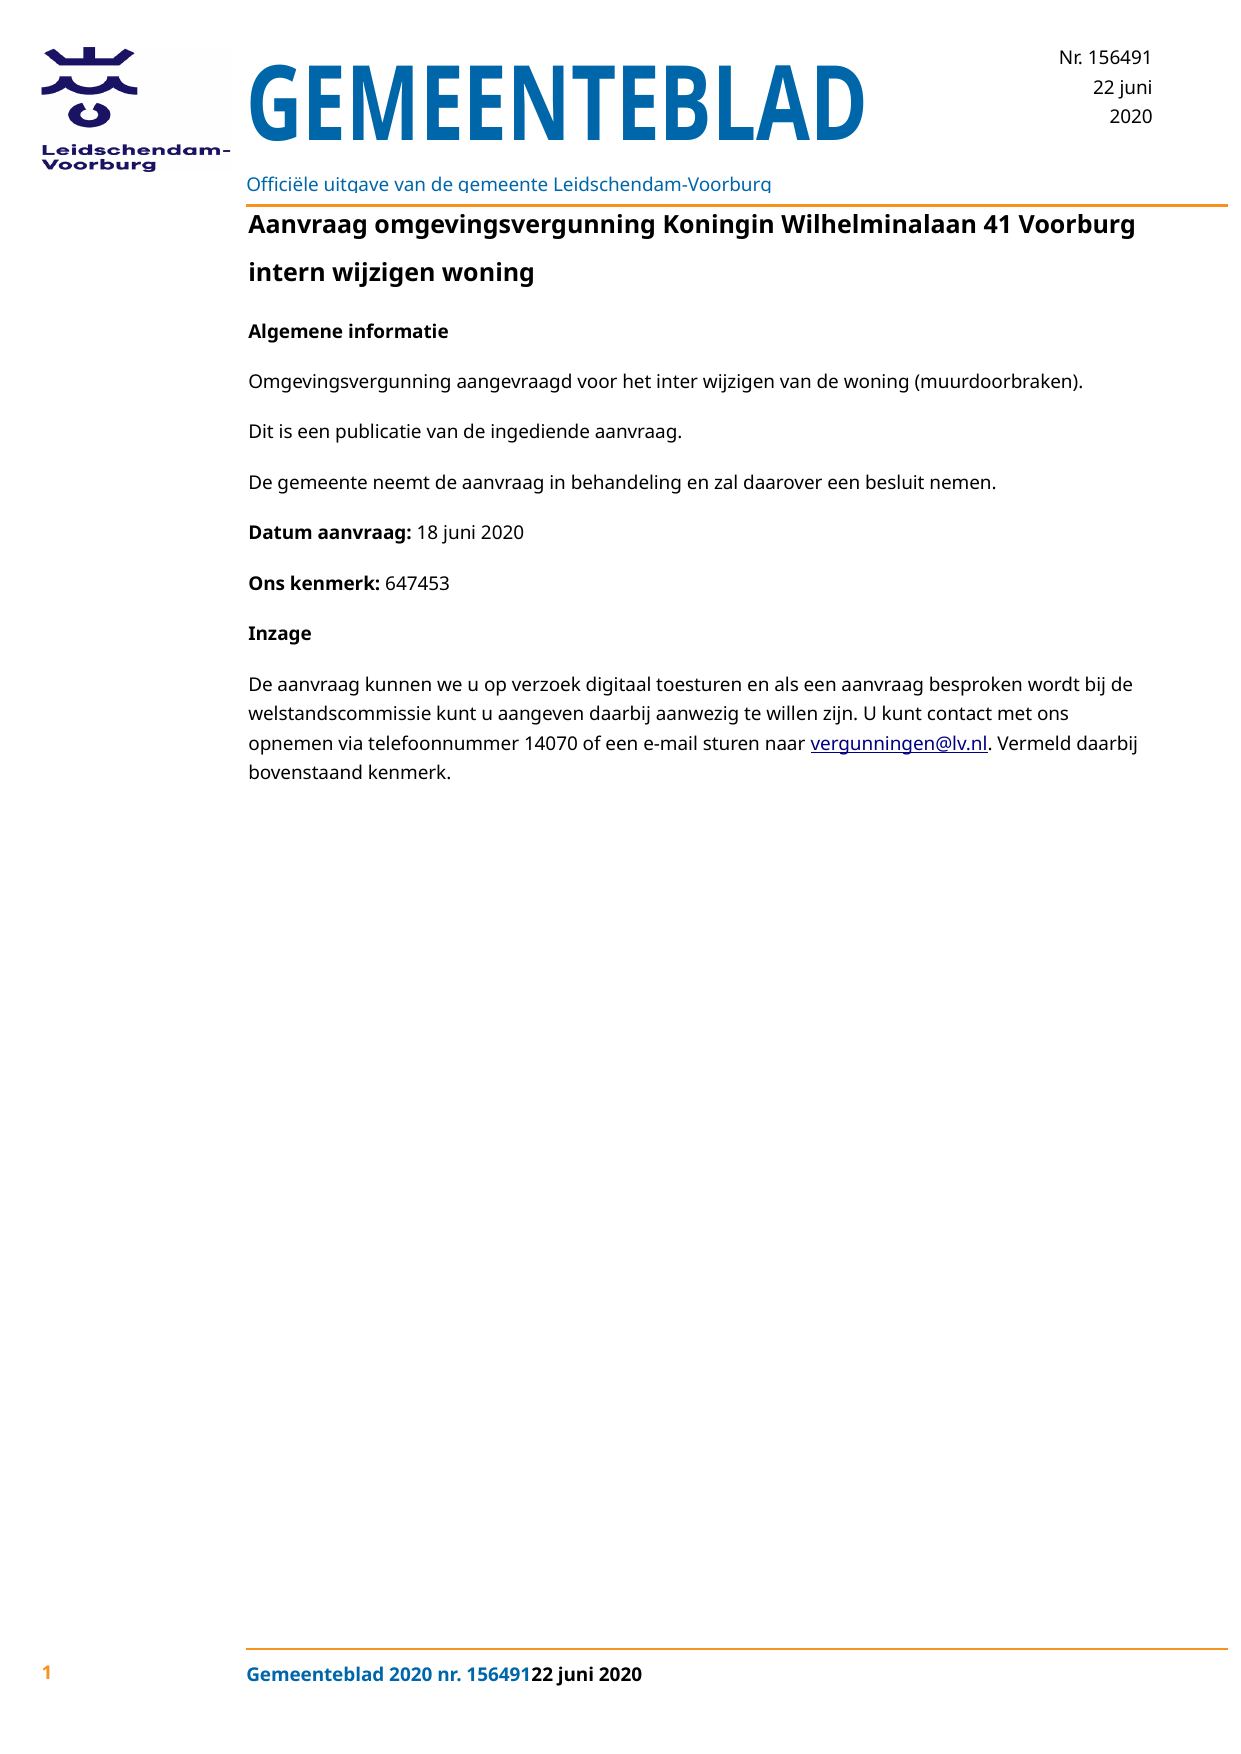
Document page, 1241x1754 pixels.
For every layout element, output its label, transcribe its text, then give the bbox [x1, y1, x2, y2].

text Datum aanvraag: 18 juni 2020 [248, 519, 1152, 545]
text Dit is een publicatie van de ingediende aanvraag. [248, 419, 1152, 444]
text Inzage [248, 620, 1152, 646]
text De aanvraag kunnen we u op verzoek digitaal toesturen en als een aanvraag besproken wordt bij de welstandscommissie kunt u aangeven daarbij aanwezig te willen zijn. U kunt contact met ons opnemen via telefoonnummer 14070 of een e-mail sturen naar vergunningen@lv.nl. Vermeld daarbij bovenstaand kenmerk. [248, 671, 1152, 785]
picture [41, 47, 231, 172]
text Aanvraag omgevingsvergunning Koningin Wilhelminalaan 41 Voorburg intern wijzigen woning [248, 207, 1152, 288]
text Ons kenmerk: 647453 [248, 570, 1152, 596]
text De gemeente neemt de aanvraag in behandeling en zal daarover een besluit nemen. [248, 469, 1152, 495]
text Omgevingsvergunning aangevraagd voor het inter wijzigen van de woning (muurdoorbraken). [248, 368, 1152, 394]
text Algemene informatie [248, 318, 1152, 344]
